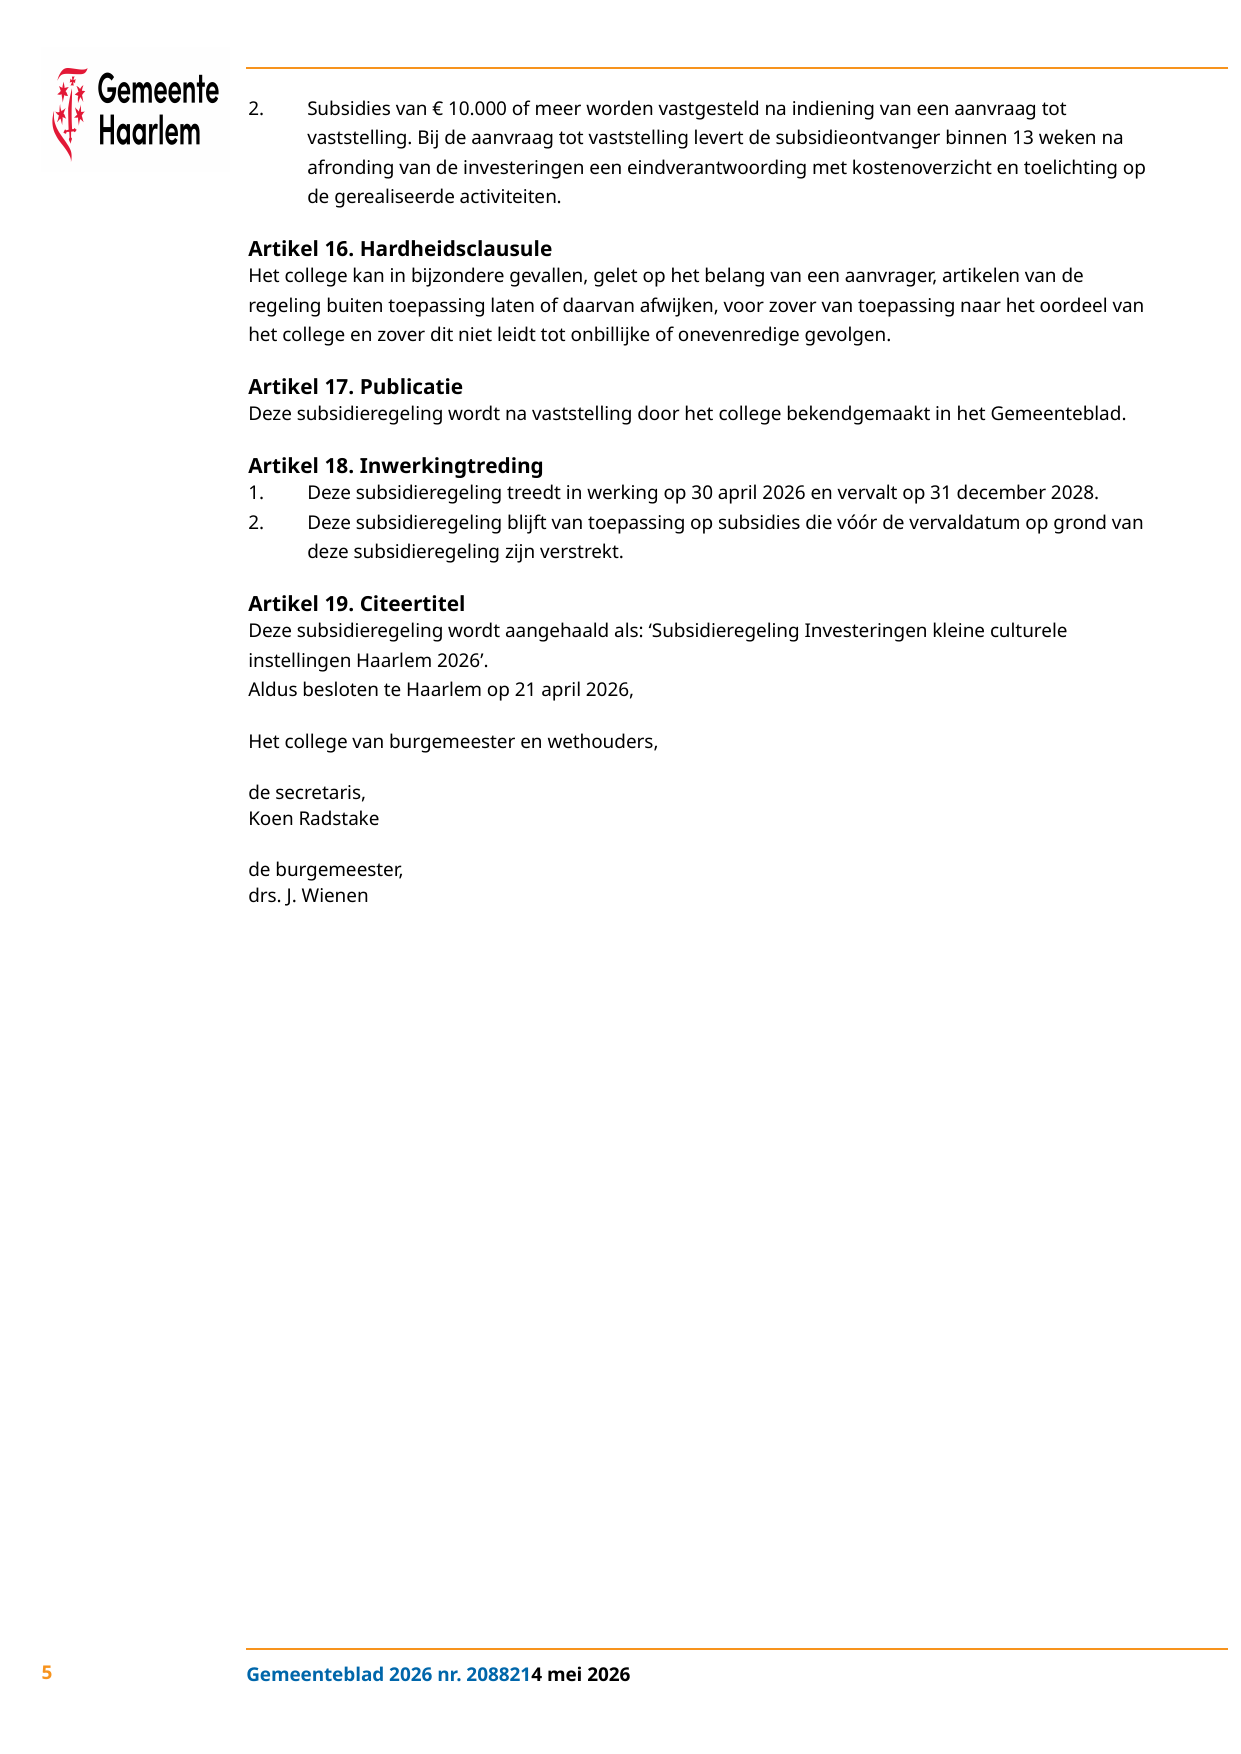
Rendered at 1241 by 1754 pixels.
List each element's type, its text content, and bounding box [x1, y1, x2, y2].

text Het college kan in bijzondere gevallen, gelet op het belang van een aanvrager, artikelen van de regeling buiten toepassing laten of daarvan afwijken, voor zover van toepassing naar het oordeel van het college en zover dit niet leidt tot onbillijke of onevenredige gevolgen. [248, 262, 1152, 347]
picture [41, 47, 231, 172]
text Het college van burgemeester en wethouders, [248, 728, 1152, 754]
text de secretaris, [248, 779, 1152, 805]
text drs. J. Wienen [248, 882, 1152, 908]
list Deze subsidieregeling treedt in werking op 30 april 2026 en vervalt op 31 december 2028. [248, 479, 1152, 505]
text de burgemeester, [248, 857, 1152, 882]
text Artikel 17. Publicatie [248, 372, 1152, 400]
text Artikel 16. Hardheidsclausule [248, 234, 1152, 262]
text Artikel 19. Citeertitel [248, 589, 1152, 617]
text Artikel 18. Inwerkingtreding [248, 451, 1152, 479]
text Deze subsidieregeling wordt aangehaald als: ‘Subsidieregeling Investeringen kleine culturele instellingen Haarlem 2026’. [248, 617, 1152, 673]
text Koen Radstake [248, 805, 1152, 831]
list Deze subsidieregeling blijft van toepassing op subsidies die vóór de vervaldatum op grond van deze subsidieregeling zijn verstrekt. [248, 509, 1152, 564]
text Aldus besloten te Haarlem op 21 april 2026, [248, 676, 1152, 702]
list Subsidies van € 10.000 of meer worden vastgesteld na indiening van een aanvraag tot vaststelling. Bij de aanvraag tot vaststelling levert de subsidieontvanger binnen 13 weken na afronding van de investeringen een eindverantwoording met kostenoverzicht en toelichting op de gerealiseerde activiteiten. [248, 95, 1152, 209]
text Deze subsidieregeling wordt na vaststelling door het college bekendgemaakt in het Gemeenteblad. [248, 400, 1152, 426]
